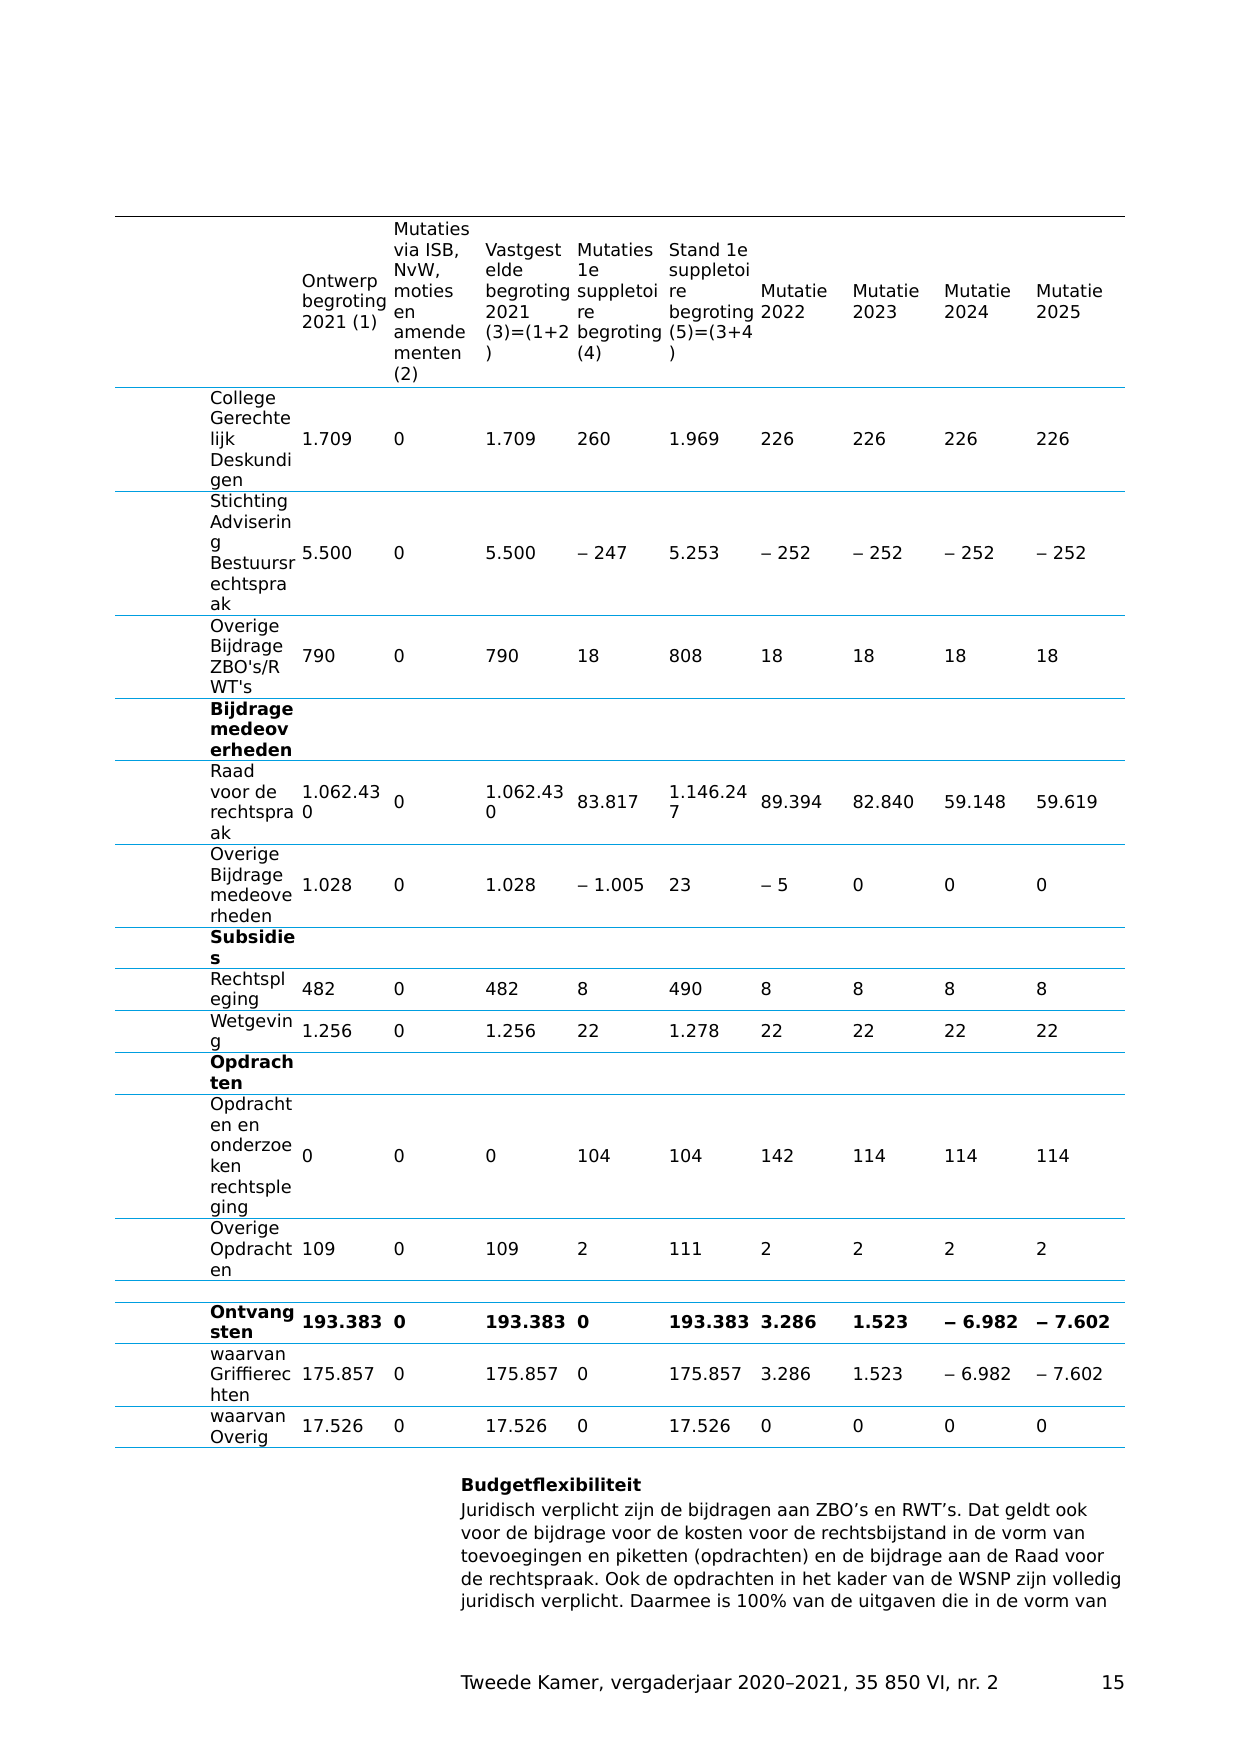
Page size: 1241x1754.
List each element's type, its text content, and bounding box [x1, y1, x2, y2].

table_cell [941, 1281, 1033, 1301]
table_cell [666, 1281, 757, 1301]
table_cell 18 [1033, 616, 1125, 698]
table_cell [758, 928, 849, 968]
table_cell 0 [390, 1344, 482, 1406]
table_cell 0 [390, 1219, 482, 1280]
table_cell 0 [574, 1303, 666, 1343]
table_cell 1.969 [666, 388, 757, 491]
table_cell [482, 1281, 574, 1301]
table_cell 790 [299, 616, 390, 698]
table_cell Overige Bijdrage ZBO's/RWT's [207, 616, 299, 698]
table_cell [390, 928, 482, 968]
table_cell Mutatie 2025 [1033, 217, 1125, 387]
table_cell 1.709 [482, 388, 574, 491]
table_cell [115, 1053, 207, 1093]
table_header Budgettaire gevolgen van beleid artikel 32 (bedragen x € 1.000) [115, 191, 1125, 216]
table_cell [666, 928, 757, 968]
table_cell 790 [482, 616, 574, 698]
table_cell [941, 699, 1033, 760]
table_cell 2 [574, 1219, 666, 1280]
table_cell [849, 928, 941, 968]
table_cell Raad voor de rechtspraak [207, 761, 299, 843]
table_cell 0 [390, 1407, 482, 1447]
table_cell [574, 699, 666, 760]
table_cell 8 [849, 969, 941, 1010]
table_cell Opdrachten en onderzoeken rechtspleging [207, 1095, 299, 1218]
table_cell ‒ 252 [941, 492, 1033, 615]
table_cell [390, 1053, 482, 1093]
table_cell 3.286 [758, 1303, 849, 1343]
table_cell Mutaties 1e suppletoire begroting (4) [574, 217, 666, 387]
table_cell [115, 845, 207, 926]
table_cell 0 [390, 1095, 482, 1218]
table_cell 83.817 [574, 761, 666, 843]
table_cell 8 [758, 969, 849, 1010]
table_cell 0 [1033, 845, 1125, 926]
table_cell [115, 1011, 207, 1052]
table_cell 226 [941, 388, 1033, 491]
table_cell 17.526 [666, 1407, 757, 1447]
table_cell [207, 217, 299, 387]
table_cell [482, 928, 574, 968]
table_cell 482 [299, 969, 390, 1010]
table_cell 22 [758, 1011, 849, 1052]
table_cell 5.253 [666, 492, 757, 615]
table_cell 0 [390, 969, 482, 1010]
table_cell 114 [849, 1095, 941, 1218]
table_cell 482 [482, 969, 574, 1010]
table_cell [115, 616, 207, 698]
table_cell [758, 1281, 849, 1301]
table_cell Mutaties via ISB, NvW, moties en amendementen (2) [390, 217, 482, 387]
table_cell [115, 1344, 207, 1406]
table_cell 193.383 [482, 1303, 574, 1343]
table_cell 0 [390, 845, 482, 926]
table_cell [1033, 928, 1125, 968]
table_cell [390, 699, 482, 760]
table_cell 89.394 [758, 761, 849, 843]
table_cell 18 [574, 616, 666, 698]
table_cell [299, 1281, 390, 1301]
table_cell ‒ 7.602 [1033, 1303, 1125, 1343]
table_cell 18 [941, 616, 1033, 698]
table_cell [207, 1281, 299, 1301]
table_cell 1.523 [849, 1303, 941, 1343]
table_cell [299, 1053, 390, 1093]
table_cell Ontvangsten [207, 1303, 299, 1343]
table_cell [849, 1281, 941, 1301]
table_cell 104 [666, 1095, 757, 1218]
table_cell 0 [574, 1344, 666, 1406]
table_cell 109 [482, 1219, 574, 1280]
table_cell [115, 699, 207, 760]
table_cell 18 [849, 616, 941, 698]
table_cell [1033, 1053, 1125, 1093]
table_cell [758, 699, 849, 760]
table_cell [666, 1053, 757, 1093]
table_cell [390, 1281, 482, 1301]
table_cell [849, 1053, 941, 1093]
table_cell 1.028 [299, 845, 390, 926]
table_cell 175.857 [482, 1344, 574, 1406]
table_cell [115, 1407, 207, 1447]
table_cell 0 [390, 388, 482, 491]
table_cell 22 [849, 1011, 941, 1052]
table_cell ‒ 7.602 [1033, 1344, 1125, 1406]
table_cell 114 [1033, 1095, 1125, 1218]
table_cell [574, 928, 666, 968]
table_cell [941, 928, 1033, 968]
table_cell [115, 1219, 207, 1280]
table_cell 490 [666, 969, 757, 1010]
table_cell 226 [849, 388, 941, 491]
table_cell [115, 1303, 207, 1343]
table_cell [482, 699, 574, 760]
table_cell Subsidies [207, 928, 299, 968]
table_cell ‒ 247 [574, 492, 666, 615]
table_cell [115, 1281, 207, 1301]
table_cell 111 [666, 1219, 757, 1280]
table_cell Wetgeving [207, 1011, 299, 1052]
table_cell [115, 388, 207, 491]
table_cell 18 [758, 616, 849, 698]
table_cell 193.383 [666, 1303, 757, 1343]
table_cell 114 [941, 1095, 1033, 1218]
table_cell 17.526 [482, 1407, 574, 1447]
table_cell 0 [941, 1407, 1033, 1447]
table_cell 59.619 [1033, 761, 1125, 843]
table_cell Stichting Advisering Bestuursrechtspraak [207, 492, 299, 615]
table_cell 82.840 [849, 761, 941, 843]
table_cell 59.148 [941, 761, 1033, 843]
table_cell 22 [941, 1011, 1033, 1052]
table_cell Opdrachten [207, 1053, 299, 1093]
table_cell Overige Bijdrage medeoverheden [207, 845, 299, 926]
table_cell 808 [666, 616, 757, 698]
table_cell 2 [941, 1219, 1033, 1280]
table_cell 2 [1033, 1219, 1125, 1280]
table_cell [115, 761, 207, 843]
table_cell 1.028 [482, 845, 574, 926]
table_cell [482, 1053, 574, 1093]
table_cell 2 [758, 1219, 849, 1280]
table_cell Rechtspleging [207, 969, 299, 1010]
table_cell 0 [390, 616, 482, 698]
table_cell 1.062.430 [482, 761, 574, 843]
table_cell 1.709 [299, 388, 390, 491]
table_cell ‒ 5 [758, 845, 849, 926]
table_cell 175.857 [299, 1344, 390, 1406]
table_cell 8 [1033, 969, 1125, 1010]
table_cell 8 [941, 969, 1033, 1010]
table_cell waarvan Overig [207, 1407, 299, 1447]
table_cell 0 [390, 1303, 482, 1343]
table_cell 142 [758, 1095, 849, 1218]
table_cell [115, 217, 207, 387]
table_cell 193.383 [299, 1303, 390, 1343]
text Budgetflexibiliteit [461, 1473, 1125, 1496]
table_cell 175.857 [666, 1344, 757, 1406]
table_cell [115, 1095, 207, 1218]
table_cell 0 [390, 761, 482, 843]
table_cell 8 [574, 969, 666, 1010]
table_cell 0 [849, 845, 941, 926]
table_cell 1.256 [299, 1011, 390, 1052]
table_cell 0 [849, 1407, 941, 1447]
table_cell 226 [1033, 388, 1125, 491]
table_cell 0 [574, 1407, 666, 1447]
table_cell Mutatie 2022 [758, 217, 849, 387]
table_cell Overige Opdrachten [207, 1219, 299, 1280]
table_cell 2 [849, 1219, 941, 1280]
table_cell 1.278 [666, 1011, 757, 1052]
table_cell Vastgestelde begroting 2021 (3)=(1+2) [482, 217, 574, 387]
table_cell 0 [390, 1011, 482, 1052]
table_cell ‒ 252 [758, 492, 849, 615]
table_cell 1.146.247 [666, 761, 757, 843]
table_cell 22 [574, 1011, 666, 1052]
table_cell 0 [482, 1095, 574, 1218]
table_cell 5.500 [299, 492, 390, 615]
table_cell Mutatie 2024 [941, 217, 1033, 387]
table_cell [1033, 699, 1125, 760]
table_cell ‒ 252 [1033, 492, 1125, 615]
table_cell 0 [1033, 1407, 1125, 1447]
table_cell 22 [1033, 1011, 1125, 1052]
table_cell 104 [574, 1095, 666, 1218]
table_cell ‒ 1.005 [574, 845, 666, 926]
text Juridisch verplicht zijn de bijdragen aan ZBO’s en RWT’s. Dat geldt ook voor de bijdrage voor de kosten voor de rechtsbijstand in de vorm van toevoegingen en piketten (opdrachten) en de bijdrage aan de Raad voor de rechtspraak. Ook de opdrachten in het kader van de WSNP zijn volledig juridisch verplicht. Daarmee is 100% van de uitgaven die in de vorm van [461, 1498, 1125, 1612]
table_cell College Gerechtelijk Deskundigen [207, 388, 299, 491]
table_cell 0 [390, 492, 482, 615]
table_cell 1.523 [849, 1344, 941, 1406]
table_cell [299, 699, 390, 760]
table_cell 17.526 [299, 1407, 390, 1447]
table_cell ‒ 6.982 [941, 1303, 1033, 1343]
table_cell [941, 1053, 1033, 1093]
table_cell 0 [299, 1095, 390, 1218]
table_cell 226 [758, 388, 849, 491]
table_cell 3.286 [758, 1344, 849, 1406]
table_cell [115, 928, 207, 968]
table_cell 5.500 [482, 492, 574, 615]
table_cell [115, 969, 207, 1010]
table_cell [115, 492, 207, 615]
table_cell [666, 699, 757, 760]
table_cell [758, 1053, 849, 1093]
table_cell 109 [299, 1219, 390, 1280]
table_cell 23 [666, 845, 757, 926]
table_cell Mutatie 2023 [849, 217, 941, 387]
table_cell 260 [574, 388, 666, 491]
table_cell ‒ 252 [849, 492, 941, 615]
table_cell [299, 928, 390, 968]
table_cell Stand 1e suppletoire begroting (5)=(3+4) [666, 217, 757, 387]
table_cell waarvan Griffierechten [207, 1344, 299, 1406]
table_cell Ontwerpbegroting 2021 (1) [299, 217, 390, 387]
table_cell [1033, 1281, 1125, 1301]
table_cell [849, 699, 941, 760]
table_cell ‒ 6.982 [941, 1344, 1033, 1406]
table_cell 1.062.430 [299, 761, 390, 843]
table_cell 0 [758, 1407, 849, 1447]
table_cell Bijdrage medeoverheden [207, 699, 299, 760]
table_cell [574, 1053, 666, 1093]
table_cell 1.256 [482, 1011, 574, 1052]
table_cell 0 [941, 845, 1033, 926]
table_cell [574, 1281, 666, 1301]
